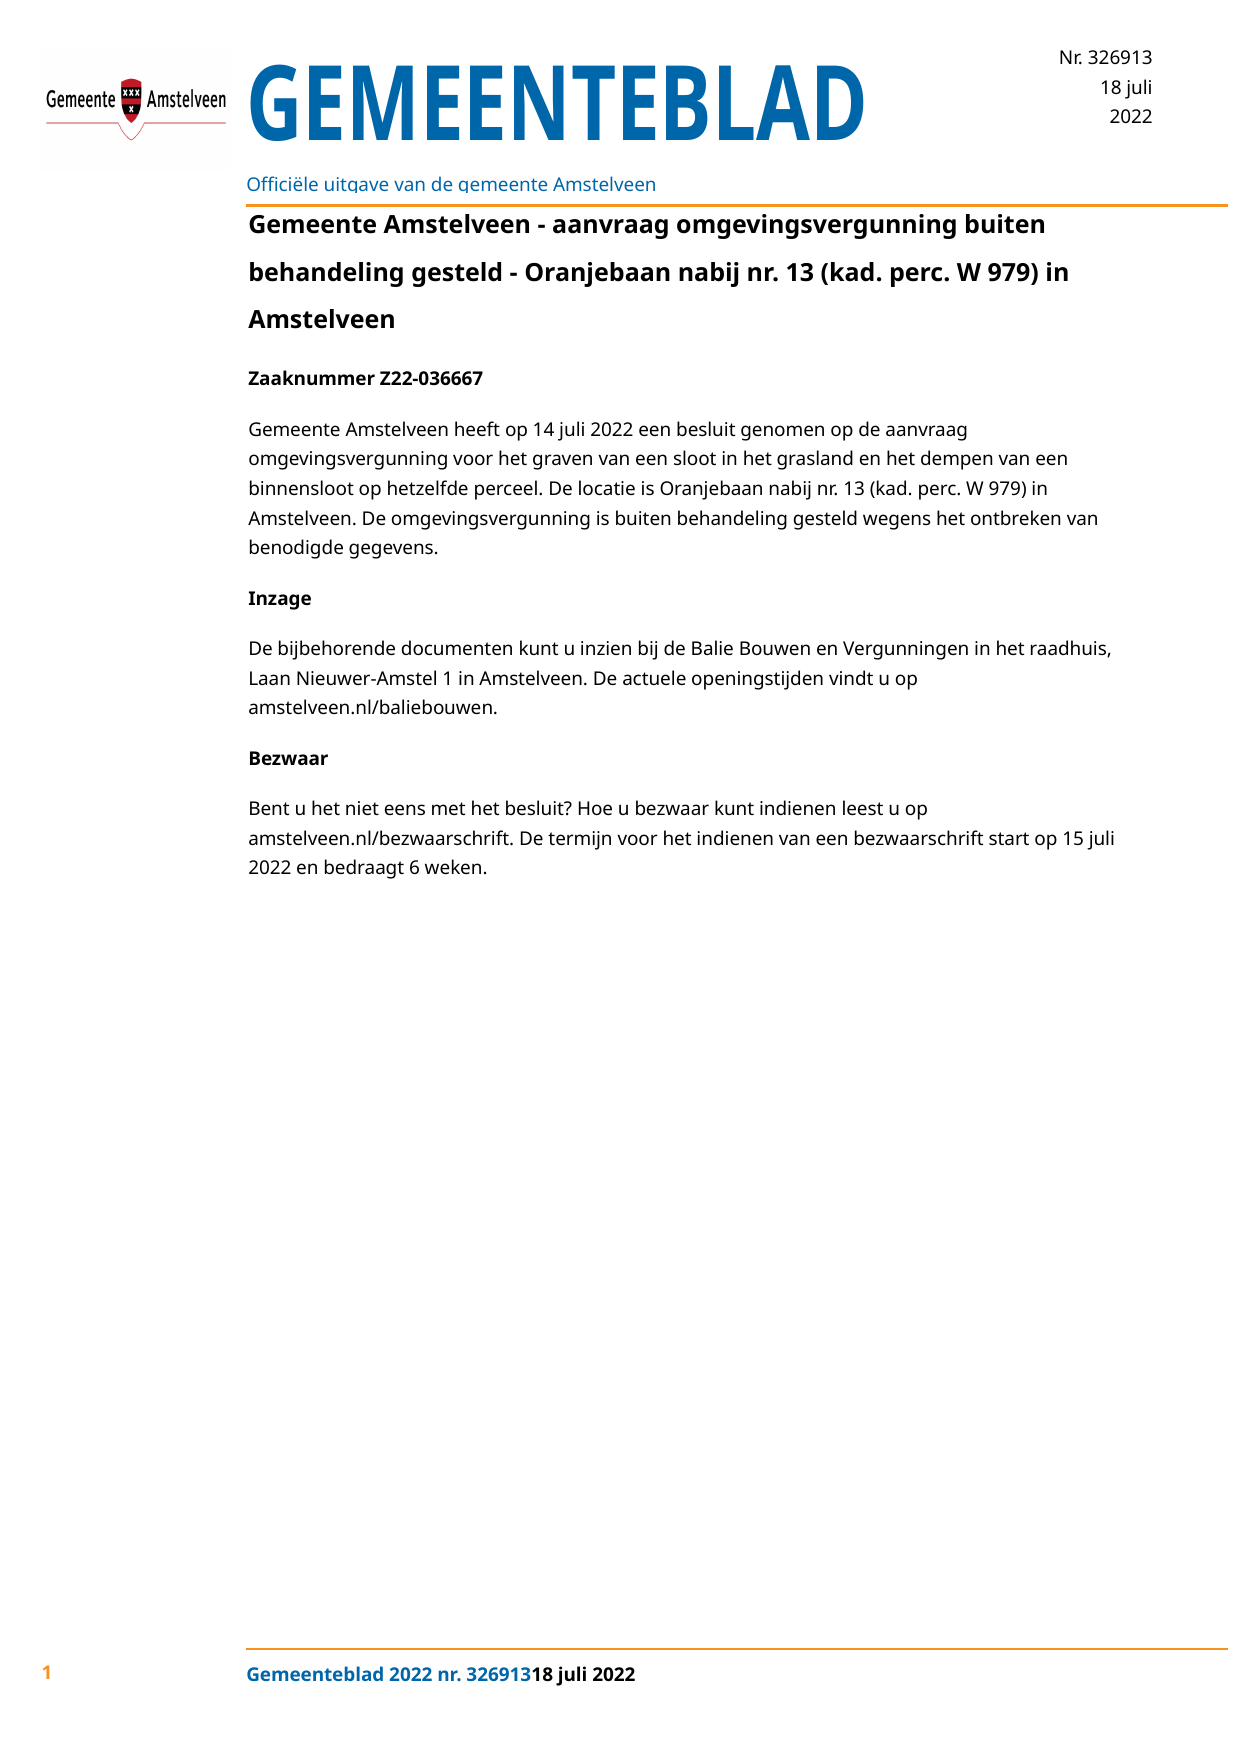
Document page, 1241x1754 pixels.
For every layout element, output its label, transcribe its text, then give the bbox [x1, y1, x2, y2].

text Inzage [248, 585, 1152, 610]
text Zaaknummer Z22-036667 [248, 366, 1152, 391]
picture [41, 47, 231, 172]
text De bijbehorende documenten kunt u inzien bij de Balie Bouwen en Vergunningen in het raadhuis, Laan Nieuwer-Amstel 1 in Amstelveen. De actuele openingstijden vindt u op amstelveen.nl/baliebouwen. [248, 635, 1152, 720]
text Bezwaar [248, 745, 1152, 770]
text Bent u het niet eens met het besluit? Hoe u bezwaar kunt indienen leest u op amstelveen.nl/bezwaarschrift. De termijn voor het indienen van een bezwaarschrift start op 15 juli 2022 en bedraagt 6 weken. [248, 795, 1152, 880]
text Gemeente Amstelveen - aanvraag omgevingsvergunning buiten behandeling gesteld - Oranjebaan nabij nr. 13 (kad. perc. W 979) in Amstelveen [248, 207, 1152, 336]
text Gemeente Amstelveen heeft op 14 juli 2022 een besluit genomen op de aanvraag omgevingsvergunning voor het graven van een sloot in het grasland en het dempen van een binnensloot op hetzelfde perceel. De locatie is Oranjebaan nabij nr. 13 (kad. perc. W 979) in Amstelveen. De omgevingsvergunning is buiten behandeling gesteld wegens het ontbreken van benodigde gegevens. [248, 416, 1152, 560]
